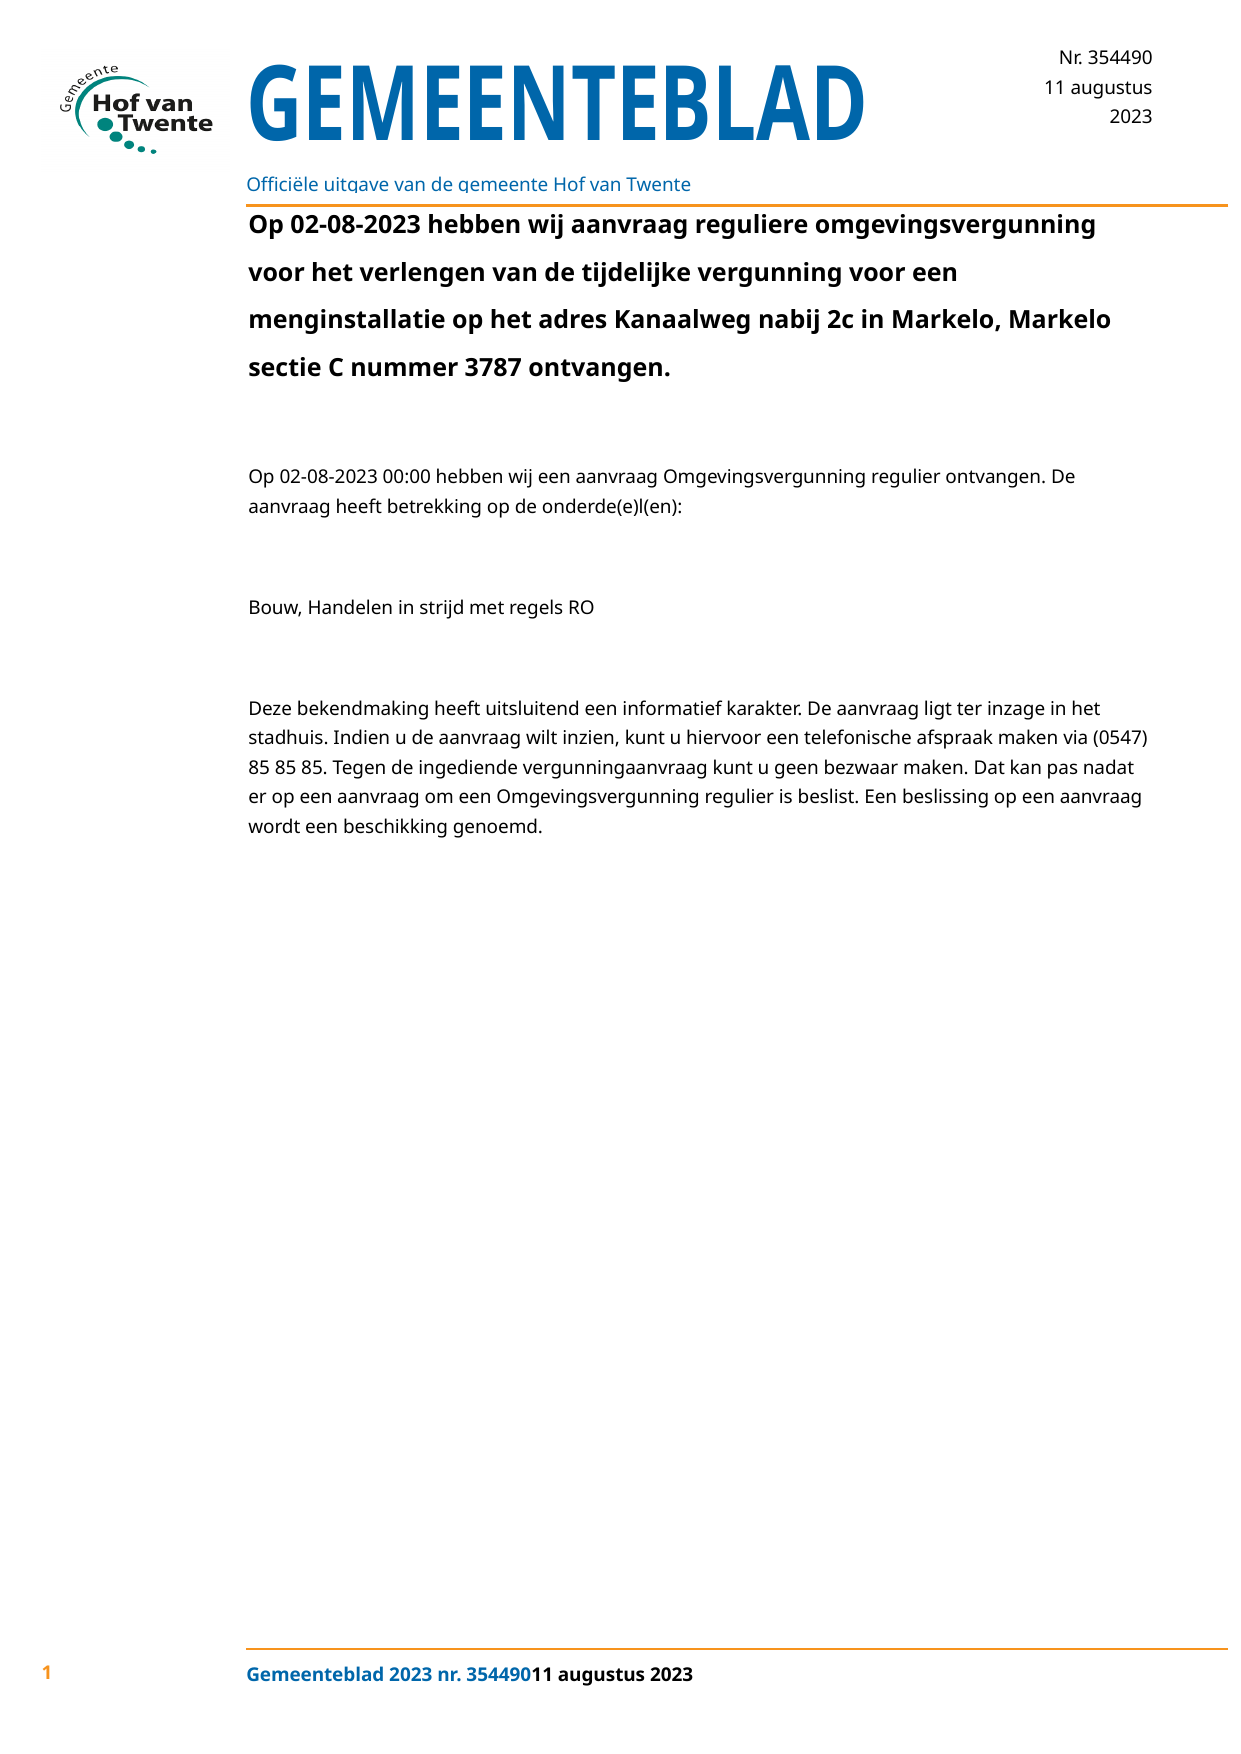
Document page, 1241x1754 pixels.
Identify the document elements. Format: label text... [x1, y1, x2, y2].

text Op 02-08-2023 00:00 hebben wij een aanvraag Omgevingsvergunning regulier ontvangen. De aanvraag heeft betrekking op de onderde(e)l(en): [248, 463, 1152, 519]
text Deze bekendmaking heeft uitsluitend een informatief karakter. De aanvraag ligt ter inzage in het stadhuis. Indien u de aanvraag wilt inzien, kunt u hiervoor een telefonische afspraak maken via (0547) 85 85 85. Tegen de ingediende vergunningaanvraag kunt u geen bezwaar maken. Dat kan pas nadat er op een aanvraag om een Omgevingsvergunning regulier is beslist. Een beslissing op een aanvraag wordt een beschikking genoemd. [248, 695, 1152, 839]
text Op 02-08-2023 hebben wij aanvraag reguliere omgevingsvergunning voor het verlengen van de tijdelijke vergunning voor een menginstallatie op het adres Kanaalweg nabij 2c in Markelo, Markelo sectie C nummer 3787 ontvangen. [248, 207, 1152, 384]
picture [41, 47, 231, 172]
text Bouw, Handelen in strijd met regels RO [248, 594, 1152, 620]
